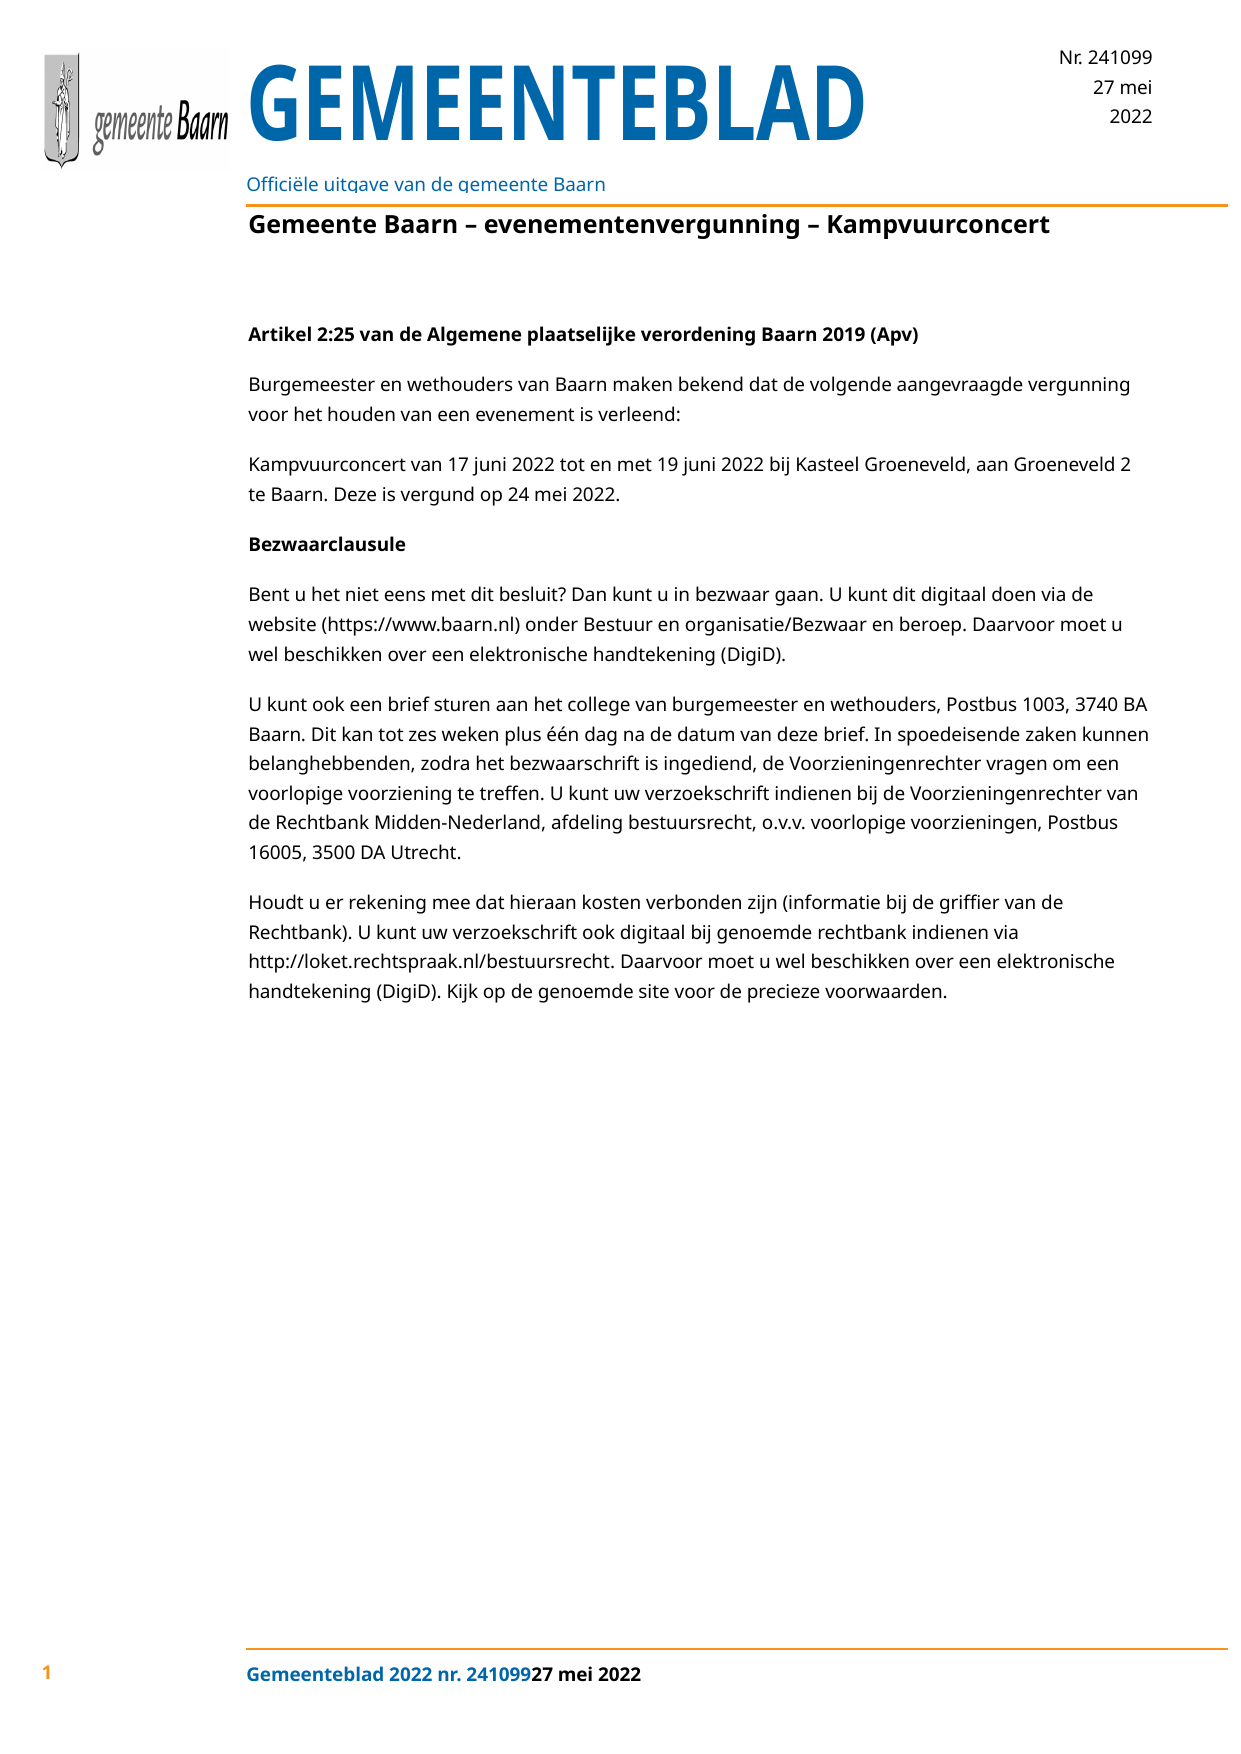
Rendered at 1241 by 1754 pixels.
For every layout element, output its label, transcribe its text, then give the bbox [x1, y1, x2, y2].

text Gemeente Baarn – evenementenvergunning – Kampvuurconcert [248, 207, 1152, 241]
text Artikel 2:25 van de Algemene plaatselijke verordening Baarn 2019 (Apv) [248, 321, 1152, 346]
text Kampvuurconcert van 17 juni 2022 tot en met 19 juni 2022 bij Kasteel Groeneveld, aan Groeneveld 2 te Baarn. Deze is vergund op 24 mei 2022. [248, 451, 1152, 506]
text U kunt ook een brief sturen aan het college van burgemeester en wethouders, Postbus 1003, 3740 BA Baarn. Dit kan tot zes weken plus één dag na de datum van deze brief. In spoedeisende zaken kunnen belanghebbenden, zodra het bezwaarschrift is ingediend, de Voorzieningenrechter vragen om een voorlopige voorziening te treffen. U kunt uw verzoekschrift indienen bij de Voorzieningenrechter van de Rechtbank Midden-Nederland, afdeling bestuursrecht, o.v.v. voorlopige voorzieningen, Postbus 16005, 3500 DA Utrecht. [248, 691, 1152, 865]
text Bent u het niet eens met dit besluit? Dan kunt u in bezwaar gaan. U kunt dit digitaal doen via de website (https://www.baarn.nl) onder Bestuur en organisatie/Bezwaar en beroep. Daarvoor moet u wel beschikken over een elektronische handtekening (DigiD). [248, 582, 1152, 666]
picture [41, 47, 231, 172]
text Houdt u er rekening mee dat hieraan kosten verbonden zijn (informatie bij de griffier van de Rechtbank). U kunt uw verzoekschrift ook digitaal bij genoemde rechtbank indienen via http://loket.rechtspraak.nl/bestuursrecht. Daarvoor moet u wel beschikken over een elektronische handtekening (DigiD). Kijk op de genoemde site voor de precieze voorwaarden. [248, 889, 1152, 1004]
text Burgemeester en wethouders van Baarn maken bekend dat de volgende aangevraagde vergunning voor het houden van een evenement is verleend: [248, 371, 1152, 426]
text Bezwaarclausule [248, 531, 1152, 557]
